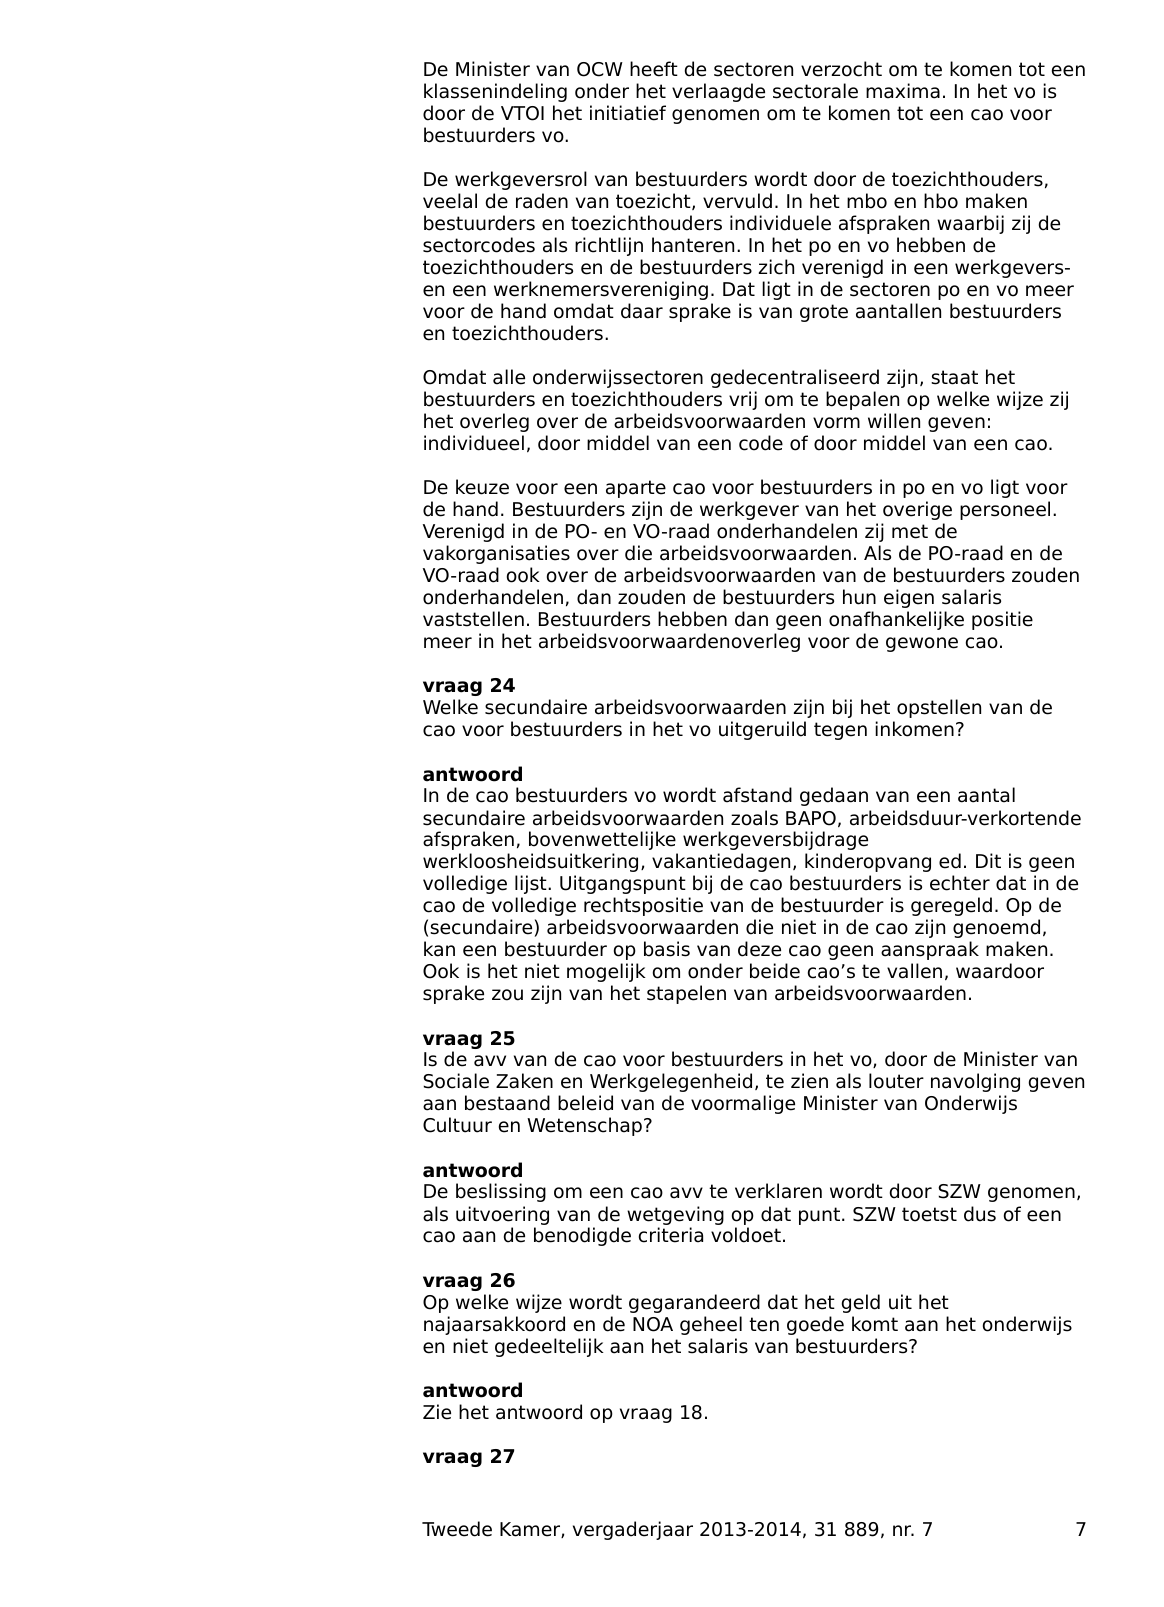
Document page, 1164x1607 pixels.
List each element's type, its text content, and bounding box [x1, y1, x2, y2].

text De beslissing om een cao avv te verklaren wordt door SZW genomen, als uitvoering van de wetgeving op dat punt. SZW toetst dus of een cao aan de benodigde criteria voldoet. [422, 1181, 1087, 1247]
text Welke secundaire arbeidsvoorwaarden zijn bij het opstellen van de cao voor bestuurders in het vo uitgeruild tegen inkomen? [422, 697, 1087, 741]
text vraag 26 [422, 1269, 1087, 1292]
text Omdat alle onderwijssectoren gedecentraliseerd zijn, staat het bestuurders en toezichthouders vrij om te bepalen op welke wijze zij het overleg over de arbeidsvoorwaarden vorm willen geven: individueel, door middel van een code of door middel van een cao. [422, 367, 1087, 455]
text Is de avv van de cao voor bestuurders in het vo, door de Minister van Sociale Zaken en Werkgelegenheid, te zien als louter navolging geven aan bestaand beleid van de voormalige Minister van Onderwijs Cultuur en Wetenschap? [422, 1049, 1087, 1137]
text vraag 27 [422, 1446, 1087, 1468]
text Zie het antwoord op vraag 18. [422, 1402, 1087, 1424]
text antwoord [422, 1380, 1087, 1402]
text antwoord [422, 1159, 1087, 1181]
text Op welke wijze wordt gegarandeerd dat het geld uit het najaarsakkoord en de NOA geheel ten goede komt aan het onderwijs en niet gedeeltelijk aan het salaris van bestuurders? [422, 1292, 1087, 1357]
text In de cao bestuurders vo wordt afstand gedaan van een aantal secundaire arbeidsvoorwaarden zoals BAPO, arbeidsduur-verkortende afspraken, bovenwettelijke werkgeversbijdrage werkloosheidsuitkering, vakantiedagen, kinderopvang ed. Dit is geen volledige lijst. Uitgangspunt bij de cao bestuurders is echter dat in de cao de volledige rechtspositie van de bestuurder is geregeld. Op de (secundaire) arbeidsvoorwaarden die niet in de cao zijn genoemd, kan een bestuurder op basis van deze cao geen aanspraak maken. Ook is het niet mogelijk om onder beide cao’s te vallen, waardoor sprake zou zijn van het stapelen van arbeidsvoorwaarden. [422, 785, 1087, 1005]
text antwoord [422, 763, 1087, 785]
text De Minister van OCW heeft de sectoren verzocht om te komen tot een klassenindeling onder het verlaagde sectorale maxima. In het vo is door de VTOI het initiatief genomen om te komen tot een cao voor bestuurders vo. [422, 59, 1087, 147]
text vraag 24 [422, 675, 1087, 697]
text De werkgeversrol van bestuurders wordt door de toezichthouders, veelal de raden van toezicht, vervuld. In het mbo en hbo maken bestuurders en toezichthouders individuele afspraken waarbij zij de sectorcodes als richtlijn hanteren. In het po en vo hebben de toezichthouders en de bestuurders zich verenigd in een werkgevers- en een werknemersvereniging. Dat ligt in de sectoren po en vo meer voor de hand omdat daar sprake is van grote aantallen bestuurders en toezichthouders. [422, 169, 1087, 345]
text De keuze voor een aparte cao voor bestuurders in po en vo ligt voor de hand. Bestuurders zijn de werkgever van het overige personeel. Verenigd in de PO- en VO-raad onderhandelen zij met de vakorganisaties over die arbeidsvoorwaarden. Als de PO-raad en de VO-raad ook over de arbeidsvoorwaarden van de bestuurders zouden onderhandelen, dan zouden de bestuurders hun eigen salaris vaststellen. Bestuurders hebben dan geen onafhankelijke positie meer in het arbeidsvoorwaardenoverleg voor de gewone cao. [422, 477, 1087, 653]
text vraag 25 [422, 1027, 1087, 1049]
